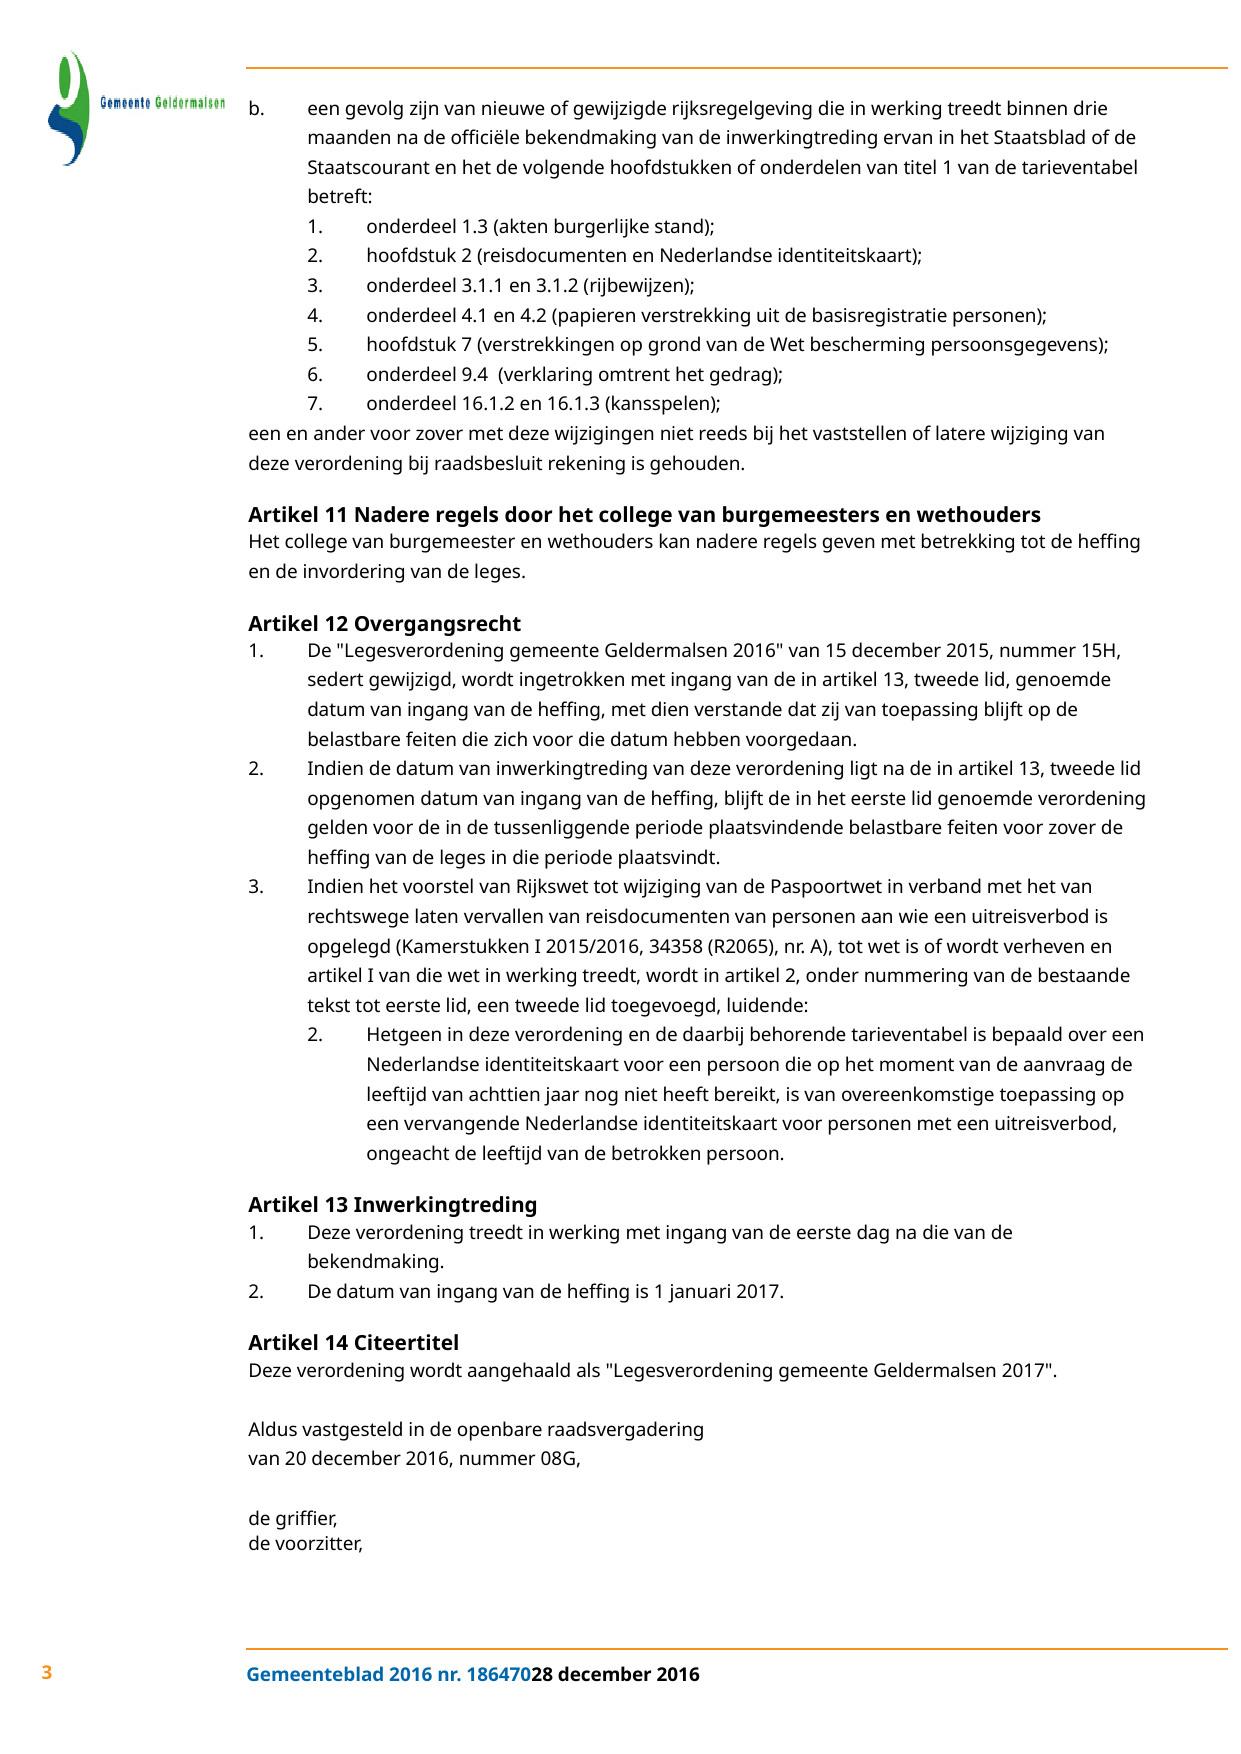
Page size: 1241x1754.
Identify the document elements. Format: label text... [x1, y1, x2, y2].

text Aldus vastgesteld in de openbare raadsvergadering [248, 1416, 1152, 1442]
text de voorzitter, [248, 1531, 1152, 1556]
list onderdeel 3.1.1 en 3.1.2 (rijbewijzen); [307, 272, 1152, 298]
list De "Legesverordening gemeente Geldermalsen 2016" van 15 december 2015, nummer 15H, sedert gewijzigd, wordt ingetrokken met ingang van de in artikel 13, tweede lid, genoemde datum van ingang van de heffing, met dien verstande dat zij van toepassing blijft op de belastbare feiten die zich voor die datum hebben voorgedaan. [248, 637, 1152, 752]
text van 20 december 2016, nummer 08G, [248, 1446, 1152, 1471]
text Artikel 13 Inwerkingtreding [248, 1190, 1152, 1219]
list onderdeel 16.1.2 en 16.1.3 (kansspelen); [307, 391, 1152, 416]
text Artikel 12 Overgangsrecht [248, 609, 1152, 637]
picture [41, 47, 231, 172]
text Artikel 11 Nadere regels door het college van burgemeesters en wethouders [248, 500, 1152, 529]
list maanden na de officiële bekendmaking van de inwerkingtreding ervan in het Staatsblad of de [248, 124, 1152, 150]
text Het college van burgemeester en wethouders kan nadere regels geven met betrekking tot de heffing en de invordering van de leges. [248, 529, 1152, 584]
list onderdeel 9.4 (verklaring omtrent het gedrag); [307, 361, 1152, 387]
list Hetgeen in deze verordening en de daarbij behorende tarieventabel is bepaald over een Nederlandse identiteitskaart voor een persoon die op het moment van de aanvraag de leeftijd van achttien jaar nog niet heeft bereikt, is van overeenkomstige toepassing op een vervangende Nederlandse identiteitskaart voor personen met een uitreisverbod, ongeacht de leeftijd van de betrokken persoon. [307, 1022, 1152, 1166]
text Artikel 14 Citeertitel [248, 1328, 1152, 1357]
text een en ander voor zover met deze wijzigingen niet reeds bij het vaststellen of latere wijziging van deze verordening bij raadsbesluit rekening is gehouden. [248, 420, 1152, 476]
text Deze verordening wordt aangehaald als "Legesverordening gemeente Geldermalsen 2017". [248, 1357, 1152, 1383]
list betreft: [248, 183, 1152, 209]
list onderdeel 1.3 (akten burgerlijke stand); [307, 213, 1152, 239]
list een gevolg zijn van nieuwe of gewijzigde rijksregelgeving die in werking treedt binnen drie [248, 95, 1152, 121]
list Staatscourant en het de volgende hoofdstukken of onderdelen van titel 1 van de tarieventabel [248, 154, 1152, 180]
list Indien de datum van inwerkingtreding van deze verordening ligt na de in artikel 13, tweede lid opgenomen datum van ingang van de heffing, blijft de in het eerste lid genoemde verordening gelden voor de in de tussenliggende periode plaatsvindende belastbare feiten voor zover de heffing van de leges in die periode plaatsvindt. [248, 755, 1152, 870]
list hoofdstuk 2 (reisdocumenten en Nederlandse identiteitskaart); [307, 243, 1152, 268]
list onderdeel 4.1 en 4.2 (papieren verstrekking uit de basisregistratie personen); [307, 302, 1152, 328]
list Deze verordening treedt in werking met ingang van de eerste dag na die van de bekendmaking. [248, 1219, 1152, 1274]
list hoofdstuk 7 (verstrekkingen op grond van de Wet bescherming persoonsgegevens); [307, 331, 1152, 357]
text de griffier, [248, 1505, 1152, 1531]
list De datum van ingang van de heffing is 1 januari 2017. [248, 1278, 1152, 1304]
list Indien het voorstel van Rijkswet tot wijziging van de Paspoortwet in verband met het van rechtswege laten vervallen van reisdocumenten van personen aan wie een uitreisverbod is opgelegd (Kamerstukken I 2015/2016, 34358 (R2065), nr. A), tot wet is of wordt verheven en artikel I van die wet in werking treedt, wordt in artikel 2, onder nummering van de bestaande tekst tot eerste lid, een tweede lid toegevoegd, luidende: [248, 874, 1152, 1018]
